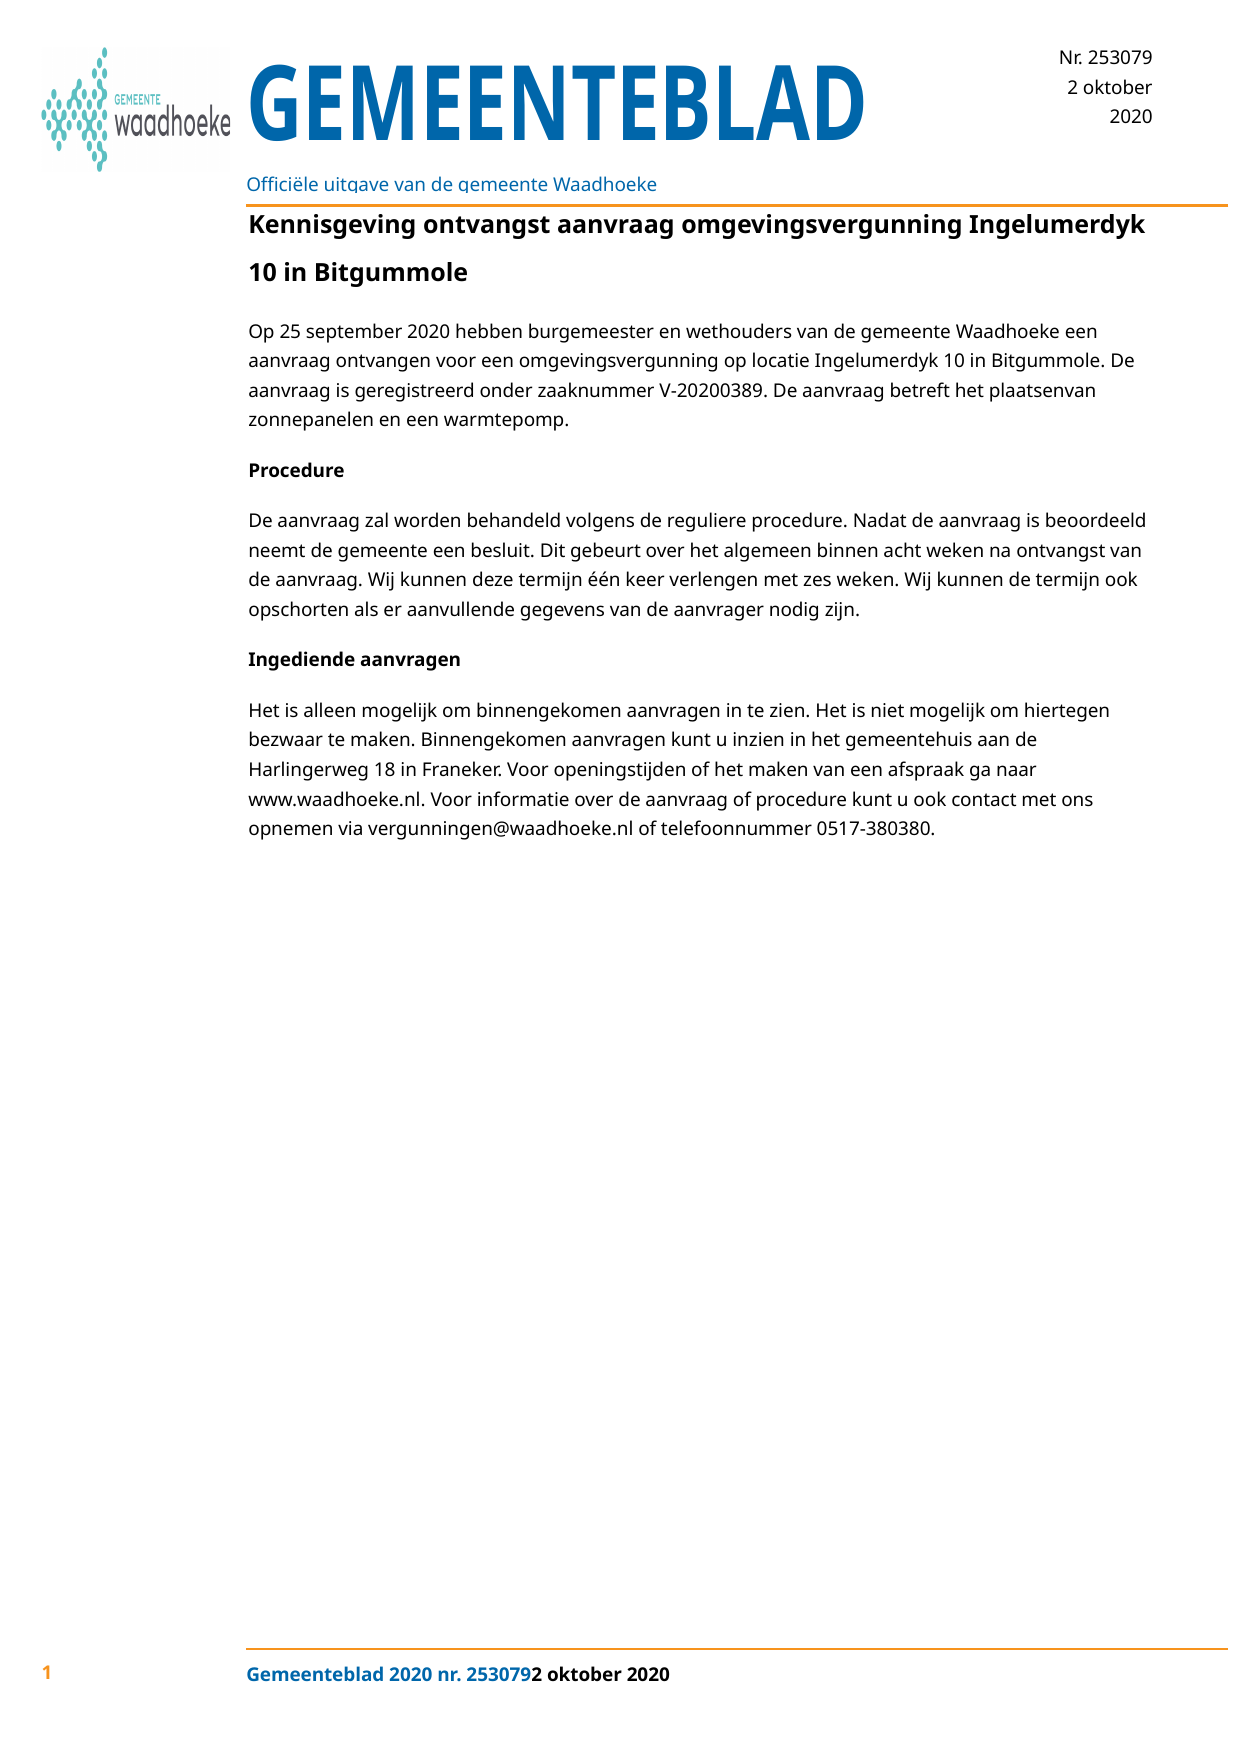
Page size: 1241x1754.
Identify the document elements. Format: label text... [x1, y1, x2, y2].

text Het is alleen mogelijk om binnengekomen aanvragen in te zien. Het is niet mogelijk om hiertegen bezwaar te maken. Binnengekomen aanvragen kunt u inzien in het gemeentehuis aan de Harlingerweg 18 in Franeker. Voor openingstijden of het maken van een afspraak ga naar www.waadhoeke.nl. Voor informatie over de aanvraag of procedure kunt u ook contact met ons opnemen via vergunningen@waadhoeke.nl of telefoonnummer 0517-380380. [248, 697, 1152, 841]
picture [41, 47, 231, 172]
text Procedure [248, 457, 1152, 483]
text De aanvraag zal worden behandeld volgens de reguliere procedure. Nadat de aanvraag is beoordeeld neemt de gemeente een besluit. Dit gebeurt over het algemeen binnen acht weken na ontvangst van de aanvraag. Wij kunnen deze termijn één keer verlengen met zes weken. Wij kunnen de termijn ook opschorten als er aanvullende gegevens van de aanvrager nodig zijn. [248, 507, 1152, 622]
text Kennisgeving ontvangst aanvraag omgevingsvergunning Ingelumerdyk 10 in Bitgummole [248, 207, 1152, 288]
text Ingediende aanvragen [248, 647, 1152, 672]
text Op 25 september 2020 hebben burgemeester en wethouders van de gemeente Waadhoeke een aanvraag ontvangen voor een omgevingsvergunning op locatie Ingelumerdyk 10 in Bitgummole. De aanvraag is geregistreerd onder zaaknummer V-20200389. De aanvraag betreft het plaatsenvan zonnepanelen en een warmtepomp. [248, 318, 1152, 432]
